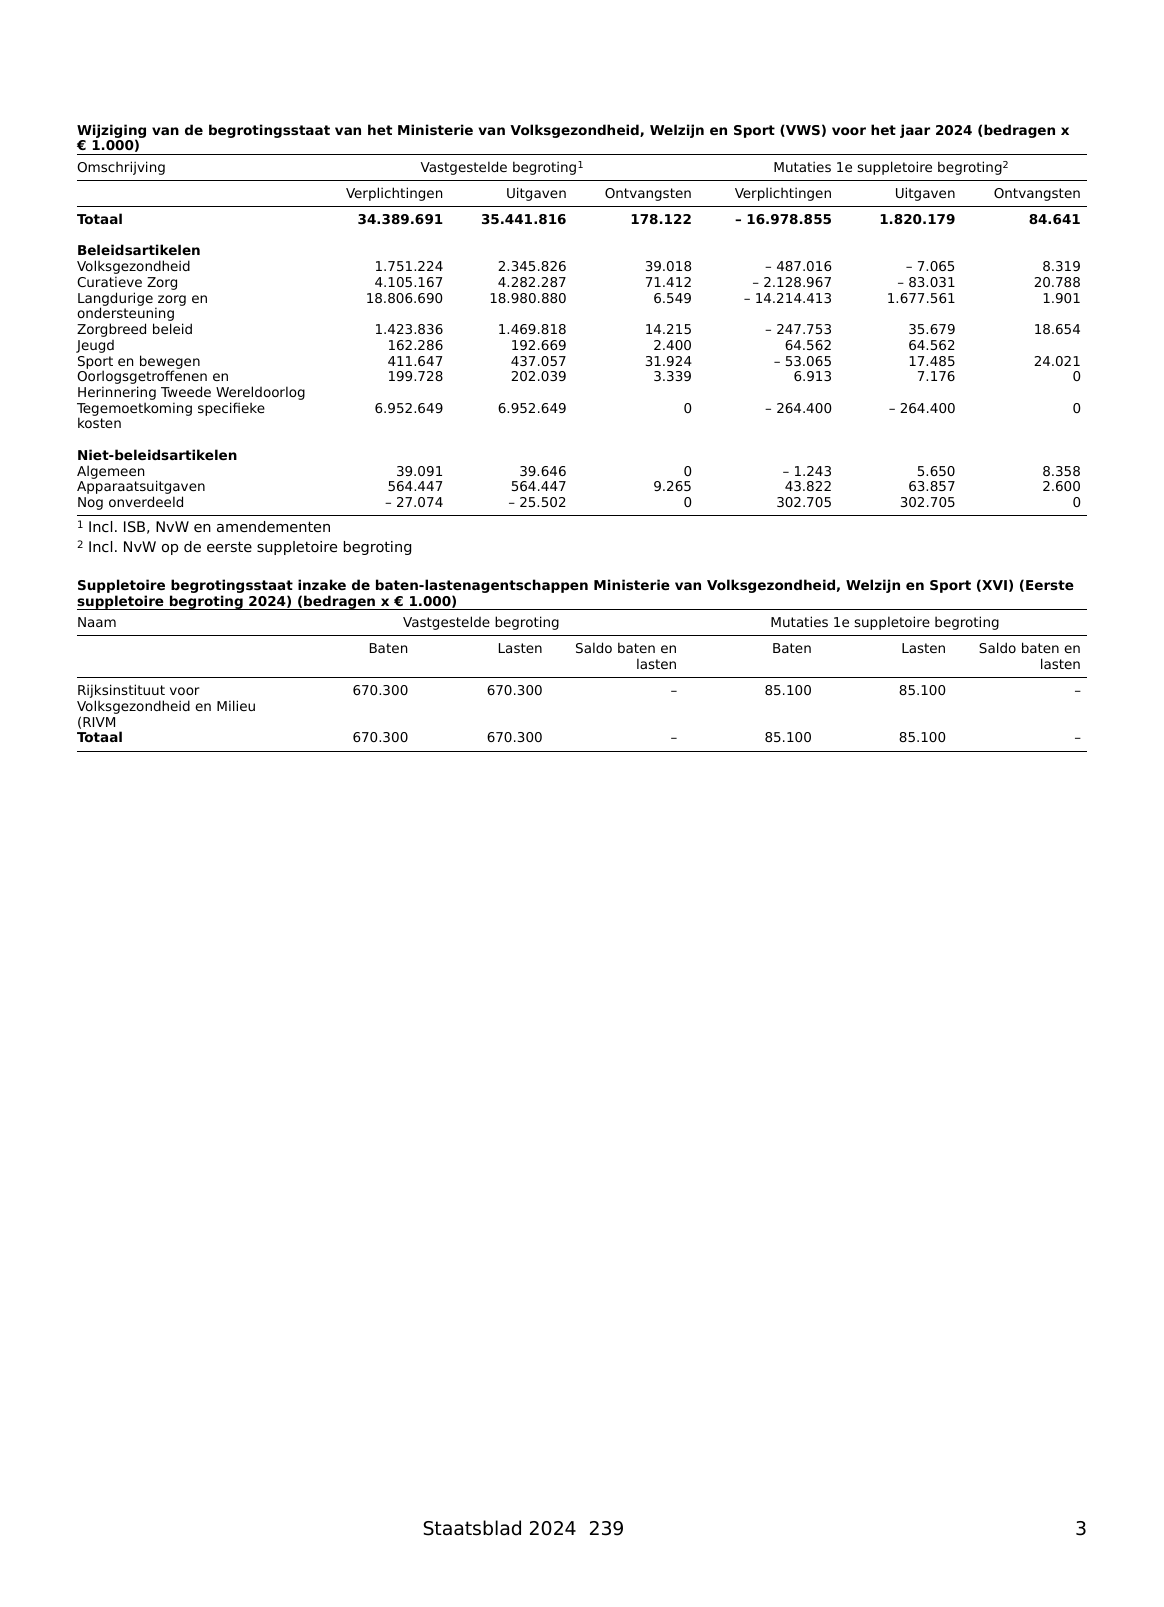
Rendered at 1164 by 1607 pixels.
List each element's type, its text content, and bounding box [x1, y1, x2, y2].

table_cell 0 [573, 495, 698, 515]
table_cell – 2.128.967 [698, 275, 838, 290]
table_cell [838, 243, 961, 259]
table_cell 0 [961, 495, 1087, 515]
table_cell 302.705 [698, 495, 838, 515]
table_cell 564.447 [449, 479, 572, 495]
table_cell Naam [77, 610, 279, 635]
table_cell 0 [961, 369, 1087, 401]
table_cell – 1.243 [698, 464, 838, 479]
table_cell 14.215 [573, 322, 698, 338]
table_cell 2.600 [961, 479, 1087, 495]
table_cell [838, 228, 961, 243]
table_cell 35.679 [838, 322, 961, 338]
table_cell – [549, 678, 683, 730]
table_cell [573, 228, 698, 243]
table_cell 192.669 [449, 338, 572, 353]
table_cell 0 [573, 464, 698, 479]
table_cell 564.447 [309, 479, 449, 495]
table_cell [77, 636, 279, 677]
table_cell 1.469.818 [449, 322, 572, 338]
table_cell 8.319 [961, 259, 1087, 275]
table_cell Saldo baten en lasten [549, 636, 683, 677]
table_cell Oorlogsgetroffenen en Herinnering Tweede Wereldoorlog [77, 369, 309, 401]
table_cell Jeugd [77, 338, 309, 353]
table_cell Totaal [77, 207, 309, 227]
table_cell [838, 448, 961, 463]
table_cell [309, 448, 449, 463]
table_cell 6.952.649 [449, 401, 572, 432]
table_cell 8.358 [961, 464, 1087, 479]
table_cell Verplichtingen [309, 181, 449, 206]
table_cell Verplichtingen [698, 181, 838, 206]
table_cell [309, 228, 449, 243]
table_cell [309, 243, 449, 259]
table_cell Volksgezondheid [77, 259, 309, 275]
table_cell [449, 432, 572, 448]
table_cell [961, 228, 1087, 243]
table_cell 39.646 [449, 464, 572, 479]
table_cell 43.822 [698, 479, 838, 495]
table_cell [573, 432, 698, 448]
table_cell Nog onverdeeld [77, 495, 309, 515]
table_cell Totaal [77, 730, 279, 751]
table_cell Niet-beleidsartikelen [77, 448, 309, 463]
table_cell Uitgaven [838, 181, 961, 206]
table_cell Langdurige zorg en ondersteuning [77, 290, 309, 322]
table_header Wijziging van de begrotingsstaat van het Ministerie van Volksgezondheid, Welzijn en Sport (VWS) voor het jaar 2024 (bedragen x € 1.000) [77, 122, 1087, 154]
table_cell 4.282.287 [449, 275, 572, 290]
table_cell 411.647 [309, 353, 449, 369]
table_cell 670.300 [414, 678, 548, 730]
table_cell 18.654 [961, 322, 1087, 338]
table_cell [961, 243, 1087, 259]
table_cell 6.952.649 [309, 401, 449, 432]
table_cell – [952, 730, 1087, 751]
table_cell Beleidsartikelen [77, 243, 309, 259]
table_cell 3.339 [573, 369, 698, 401]
table_cell Vastgestelde begroting [280, 610, 683, 635]
table_cell 4.105.167 [309, 275, 449, 290]
table_cell – 83.031 [838, 275, 961, 290]
table_cell 1.901 [961, 290, 1087, 322]
table_cell 85.100 [683, 678, 817, 730]
table_cell 162.286 [309, 338, 449, 353]
table_cell [698, 243, 838, 259]
table_cell Ontvangsten [961, 181, 1087, 206]
table_cell 1.751.224 [309, 259, 449, 275]
table_cell – 7.065 [838, 259, 961, 275]
table_cell 64.562 [838, 338, 961, 353]
table_cell – 53.065 [698, 353, 838, 369]
table_cell 2.345.826 [449, 259, 572, 275]
table_cell 85.100 [683, 730, 817, 751]
table_cell – [952, 678, 1087, 730]
table_cell 1.820.179 [838, 207, 961, 227]
table_cell Lasten [414, 636, 548, 677]
table_cell [698, 448, 838, 463]
table_cell 18.806.690 [309, 290, 449, 322]
table_cell 302.705 [838, 495, 961, 515]
table_cell 7.176 [838, 369, 961, 401]
table_cell Apparaatsuitgaven [77, 479, 309, 495]
table_cell 85.100 [818, 678, 952, 730]
table_cell Lasten [818, 636, 952, 677]
table_cell 670.300 [414, 730, 548, 751]
table_cell [77, 181, 309, 206]
table_cell Uitgaven [449, 181, 572, 206]
table_cell [77, 228, 309, 243]
table_cell – 27.074 [309, 495, 449, 515]
table_cell 1.423.836 [309, 322, 449, 338]
table_cell [961, 448, 1087, 463]
table_cell 39.018 [573, 259, 698, 275]
table_cell 0 [961, 401, 1087, 432]
table_cell 84.641 [961, 207, 1087, 227]
table_cell 17.485 [838, 353, 961, 369]
table_cell [449, 243, 572, 259]
table_cell 670.300 [280, 730, 414, 751]
table_cell 9.265 [573, 479, 698, 495]
table_cell 6.549 [573, 290, 698, 322]
table_cell [573, 243, 698, 259]
table_cell 85.100 [818, 730, 952, 751]
table_cell 199.728 [309, 369, 449, 401]
table_cell [961, 338, 1087, 353]
table_cell [961, 432, 1087, 448]
table_cell [449, 448, 572, 463]
table_cell 24.021 [961, 353, 1087, 369]
table_cell 63.857 [838, 479, 961, 495]
table_cell [698, 228, 838, 243]
table_cell 2.400 [573, 338, 698, 353]
table_cell – 487.016 [698, 259, 838, 275]
table_cell [698, 432, 838, 448]
table_cell Zorgbreed beleid [77, 322, 309, 338]
table_cell 35.441.816 [449, 207, 572, 227]
table_cell Rijksinstituut voor Volksgezondheid en Milieu (RIVM [77, 678, 279, 730]
table_cell – 264.400 [698, 401, 838, 432]
table_cell 31.924 [573, 353, 698, 369]
table_cell Baten [280, 636, 414, 677]
table_header Suppletoire begrotingsstaat inzake de baten-lastenagentschappen Ministerie van Volksgezondheid, Welzijn en Sport (XVI) (Eerste suppletoire begroting 2024) (bedragen x € 1.000) [77, 578, 1087, 609]
table_cell 202.039 [449, 369, 572, 401]
table_cell 18.980.880 [449, 290, 572, 322]
table_cell Algemeen [77, 464, 309, 479]
table_cell [77, 432, 309, 448]
table_cell Vastgestelde begroting1 [309, 155, 698, 180]
table_cell 20.788 [961, 275, 1087, 290]
table_cell 64.562 [698, 338, 838, 353]
table_cell Mutaties 1e suppletoire begroting [683, 610, 1087, 635]
table_cell Baten [683, 636, 817, 677]
table_cell 6.913 [698, 369, 838, 401]
table_cell – 16.978.855 [698, 207, 838, 227]
table_cell 0 [573, 401, 698, 432]
table_cell 437.057 [449, 353, 572, 369]
table_cell – 14.214.413 [698, 290, 838, 322]
table_cell – 264.400 [838, 401, 961, 432]
table_cell 670.300 [280, 678, 414, 730]
table_cell 1 Incl. ISB, NvW en amendementen 2 Incl. NvW op de eerste suppletoire begroting [77, 516, 1087, 556]
table_cell 39.091 [309, 464, 449, 479]
table_cell [309, 432, 449, 448]
table_cell Saldo baten en lasten [952, 636, 1087, 677]
table_cell Tegemoetkoming specifieke kosten [77, 401, 309, 432]
table_cell Curatieve Zorg [77, 275, 309, 290]
table_cell [573, 448, 698, 463]
table_cell Ontvangsten [573, 181, 698, 206]
table_cell 178.122 [573, 207, 698, 227]
table_cell 5.650 [838, 464, 961, 479]
table_cell 1.677.561 [838, 290, 961, 322]
table_cell Sport en bewegen [77, 353, 309, 369]
table_cell [449, 228, 572, 243]
table_cell Mutaties 1e suppletoire begroting2 [698, 155, 1087, 180]
table_cell – 247.753 [698, 322, 838, 338]
table_cell – [549, 730, 683, 751]
table_cell – 25.502 [449, 495, 572, 515]
table_cell 71.412 [573, 275, 698, 290]
table_cell Omschrijving [77, 155, 309, 180]
table_cell 34.389.691 [309, 207, 449, 227]
table_cell [838, 432, 961, 448]
